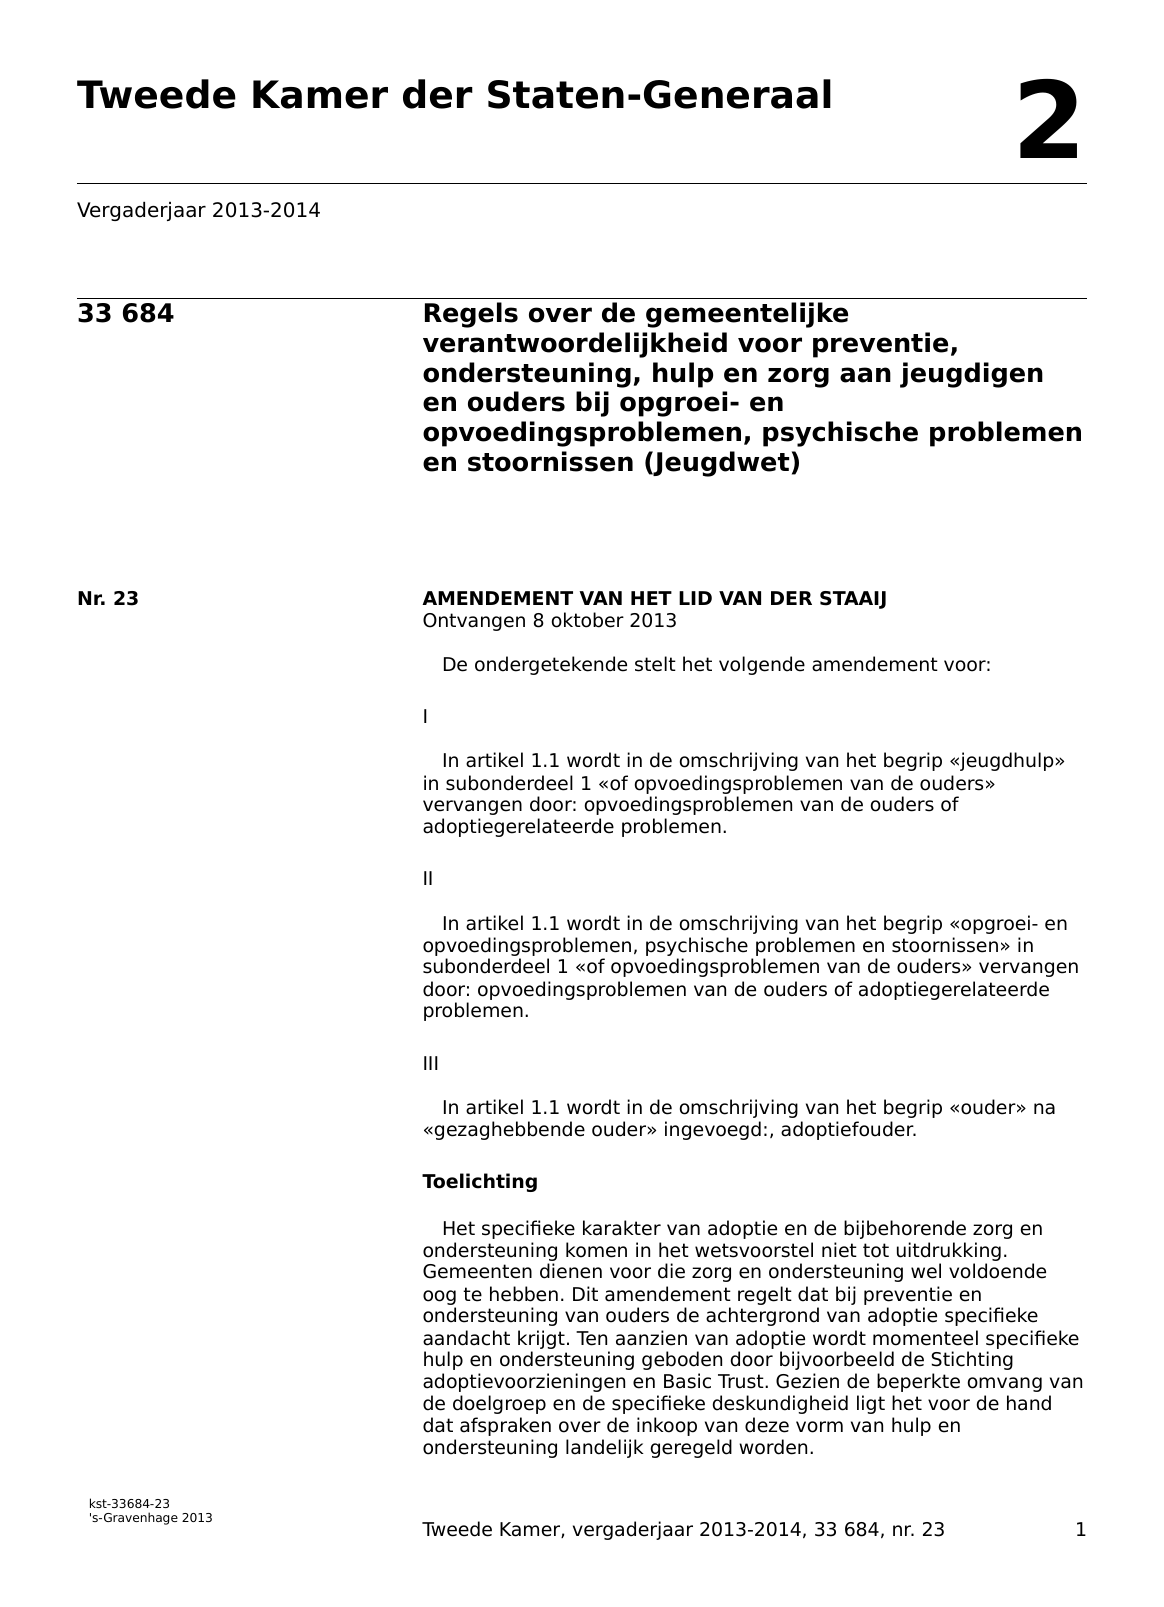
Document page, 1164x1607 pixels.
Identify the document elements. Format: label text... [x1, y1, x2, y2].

text 's-Gravenhage 2013 [88, 1511, 323, 1525]
table_cell Vergaderjaar 2013-2014 [77, 184, 1087, 298]
text In artikel 1.1 wordt in de omschrijving van het begrip «jeugdhulp» in subonderdeel 1 «of opvoedingsproblemen van de ouders» vervangen door: opvoedingsproblemen van de ouders of adoptiegerelateerde problemen. [422, 750, 1087, 838]
table_header Tweede Kamer der Staten-Generaal [77, 59, 886, 183]
text Het specifieke karakter van adoptie en de bijbehorende zorg en ondersteuning komen in het wetsvoorstel niet tot uitdrukking. Gemeenten dienen voor die zorg en ondersteuning wel voldoende oog te hebben. Dit amendement regelt dat bij preventie en ondersteuning van ouders de achtergrond van adoptie specifieke aandacht krijgt. Ten aanzien van adoptie wordt momenteel specifieke hulp en ondersteuning geboden door bijvoorbeeld de Stichting adoptievoorzieningen en Basic Trust. Gezien de beperkte omvang van de doelgroep en de specifieke deskundigheid ligt het voor de hand dat afspraken over de inkoop van deze vorm van hulp en ondersteuning landelijk geregeld worden. [422, 1217, 1087, 1459]
subtitle III [422, 1052, 1087, 1074]
text De ondergetekende stelt het volgende amendement voor: [422, 654, 1087, 676]
text Ontvangen 8 oktober 2013 [422, 610, 1087, 632]
text kst-33684-23 [88, 1497, 323, 1511]
table_header 2 [886, 59, 1087, 183]
subtitle Toelichting [422, 1171, 1087, 1192]
text In artikel 1.1 wordt in de omschrijving van het begrip «ouder» na «gezaghebbende ouder» ingevoegd:, adoptiefouder. [422, 1097, 1087, 1141]
text In artikel 1.1 wordt in de omschrijving van het begrip «opgroei- en opvoedingsproblemen, psychische problemen en stoornissen» in subonderdeel 1 «of opvoedingsproblemen van de ouders» vervangen door: opvoedingsproblemen van de ouders of adoptiegerelateerde problemen. [422, 912, 1087, 1022]
subtitle 33 684 Regels over de gemeentelijke verantwoordelijkheid voor preventie, ondersteuning, hulp en zorg aan jeugdigen en ouders bij opgroei- en opvoedingsproblemen, psychische problemen en stoornissen (Jeugdwet) [77, 299, 1087, 477]
subtitle I [422, 706, 1087, 728]
subtitle Nr. 23 AMENDEMENT VAN HET LID VAN DER STAAIJ [77, 588, 1087, 610]
subtitle II [422, 868, 1087, 890]
